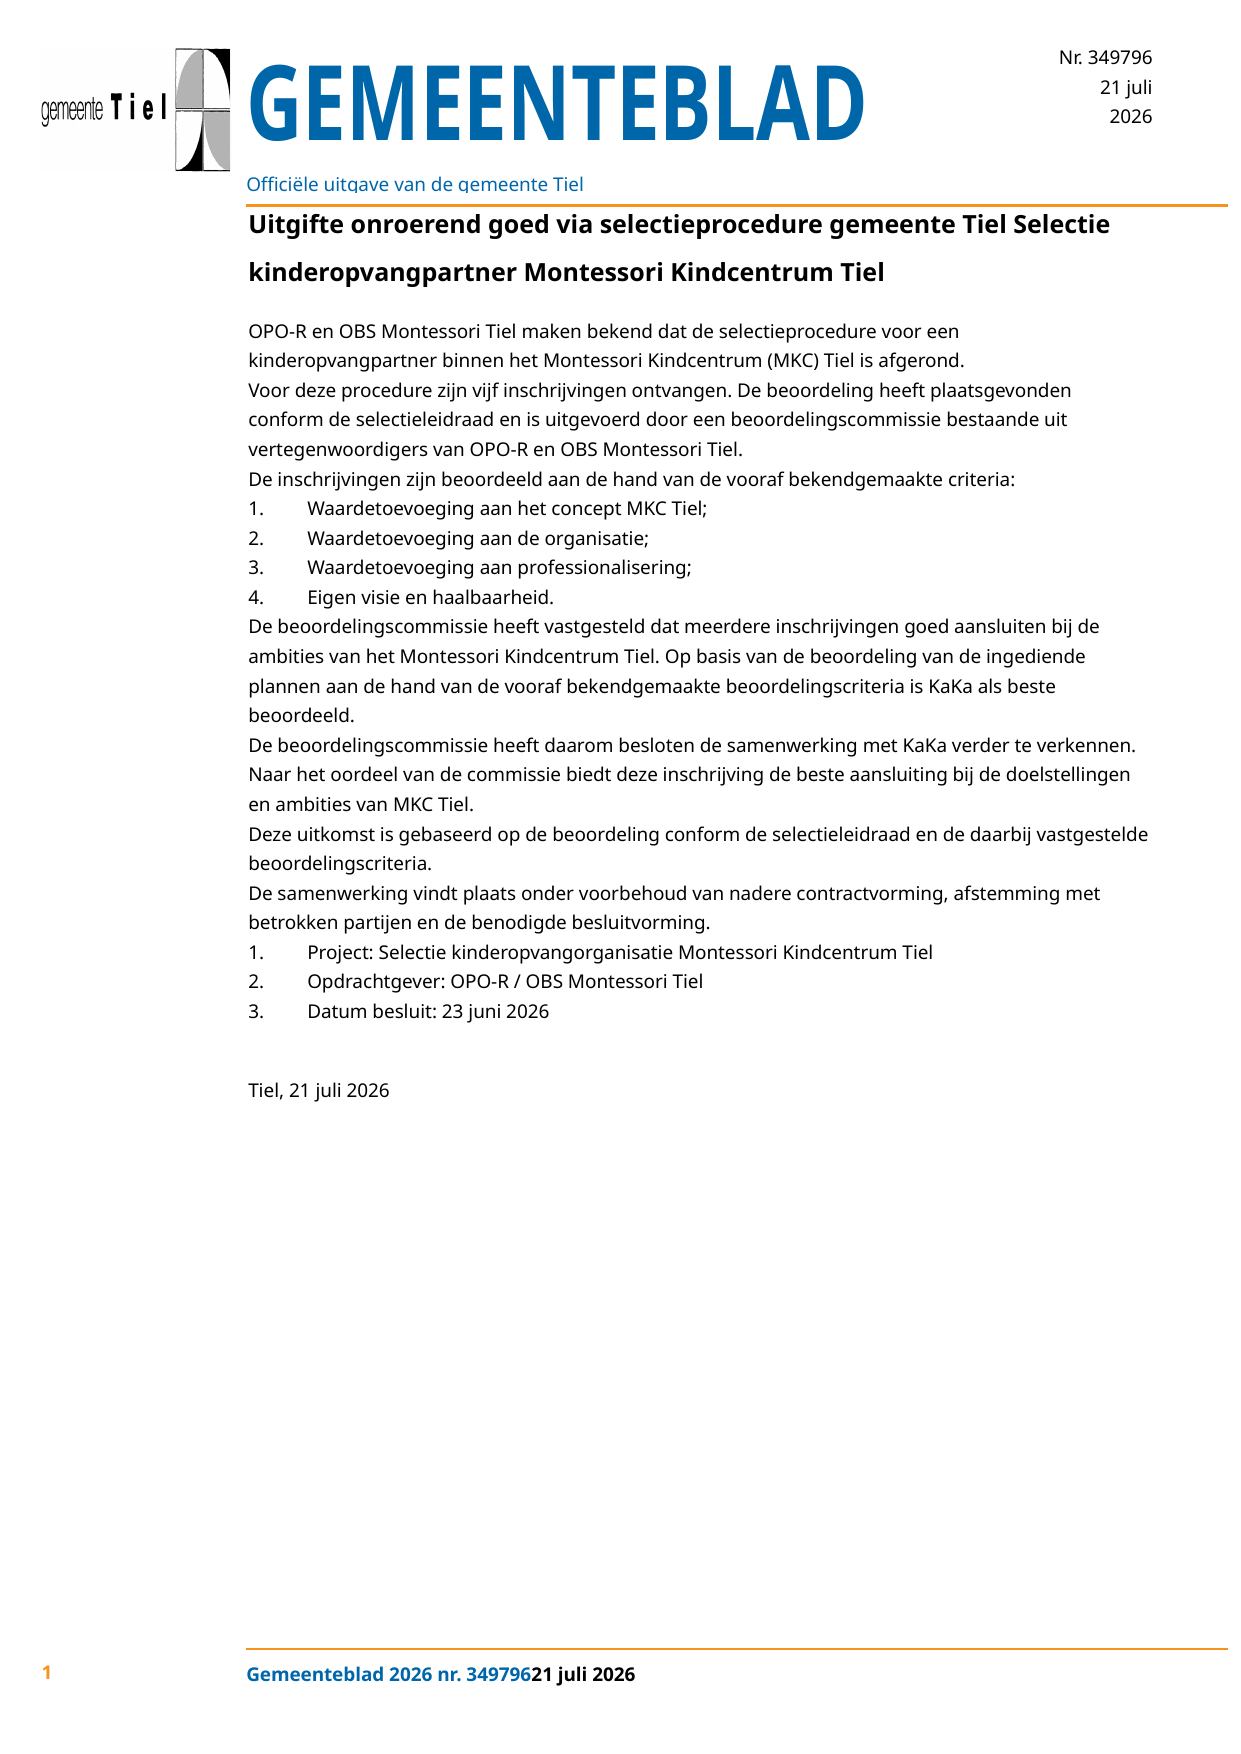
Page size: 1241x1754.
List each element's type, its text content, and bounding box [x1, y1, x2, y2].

list Project: Selectie kinderopvangorganisatie Montessori Kindcentrum Tiel [248, 939, 1152, 965]
list Waardetoevoeging aan de organisatie; [248, 525, 1152, 551]
list Datum besluit: 23 juni 2026 [248, 998, 1152, 1024]
text Tiel, 21 juli 2026 [248, 1077, 1152, 1103]
text De inschrijvingen zijn beoordeeld aan de hand van de vooraf bekendgemaakte criteria: [248, 466, 1152, 492]
picture [41, 47, 231, 172]
list Waardetoevoeging aan het concept MKC Tiel; [248, 495, 1152, 521]
text OPO-R en OBS Montessori Tiel maken bekend dat de selectieprocedure voor een kinderopvangpartner binnen het Montessori Kindcentrum (MKC) Tiel is afgerond. [248, 318, 1152, 373]
text Voor deze procedure zijn vijf inschrijvingen ontvangen. De beoordeling heeft plaatsgevonden conform de selectieleidraad en is uitgevoerd door een beoordelingscommissie bestaande uit vertegenwoordigers van OPO-R en OBS Montessori Tiel. [248, 377, 1152, 462]
list Eigen visie en haalbaarheid. [248, 584, 1152, 610]
text De beoordelingscommissie heeft daarom besloten de samenwerking met KaKa verder te verkennen. Naar het oordeel van de commissie biedt deze inschrijving de beste aansluiting bij de doelstellingen en ambities van MKC Tiel. [248, 732, 1152, 817]
text De beoordelingscommissie heeft vastgesteld dat meerdere inschrijvingen goed aansluiten bij de ambities van het Montessori Kindcentrum Tiel. Op basis van de beoordeling van de ingediende plannen aan de hand van de vooraf bekendgemaakte beoordelingscriteria is KaKa als beste beoordeeld. [248, 614, 1152, 728]
text Uitgifte onroerend goed via selectieprocedure gemeente Tiel Selectie kinderopvangpartner Montessori Kindcentrum Tiel [248, 207, 1152, 288]
list Waardetoevoeging aan professionalisering; [248, 554, 1152, 580]
text Deze uitkomst is gebaseerd op de beoordeling conform de selectieleidraad en de daarbij vastgestelde beoordelingscriteria. [248, 821, 1152, 876]
text De samenwerking vindt plaats onder voorbehoud van nadere contractvorming, afstemming met betrokken partijen en de benodigde besluitvorming. [248, 880, 1152, 935]
list Opdrachtgever: OPO-R / OBS Montessori Tiel [248, 969, 1152, 994]
